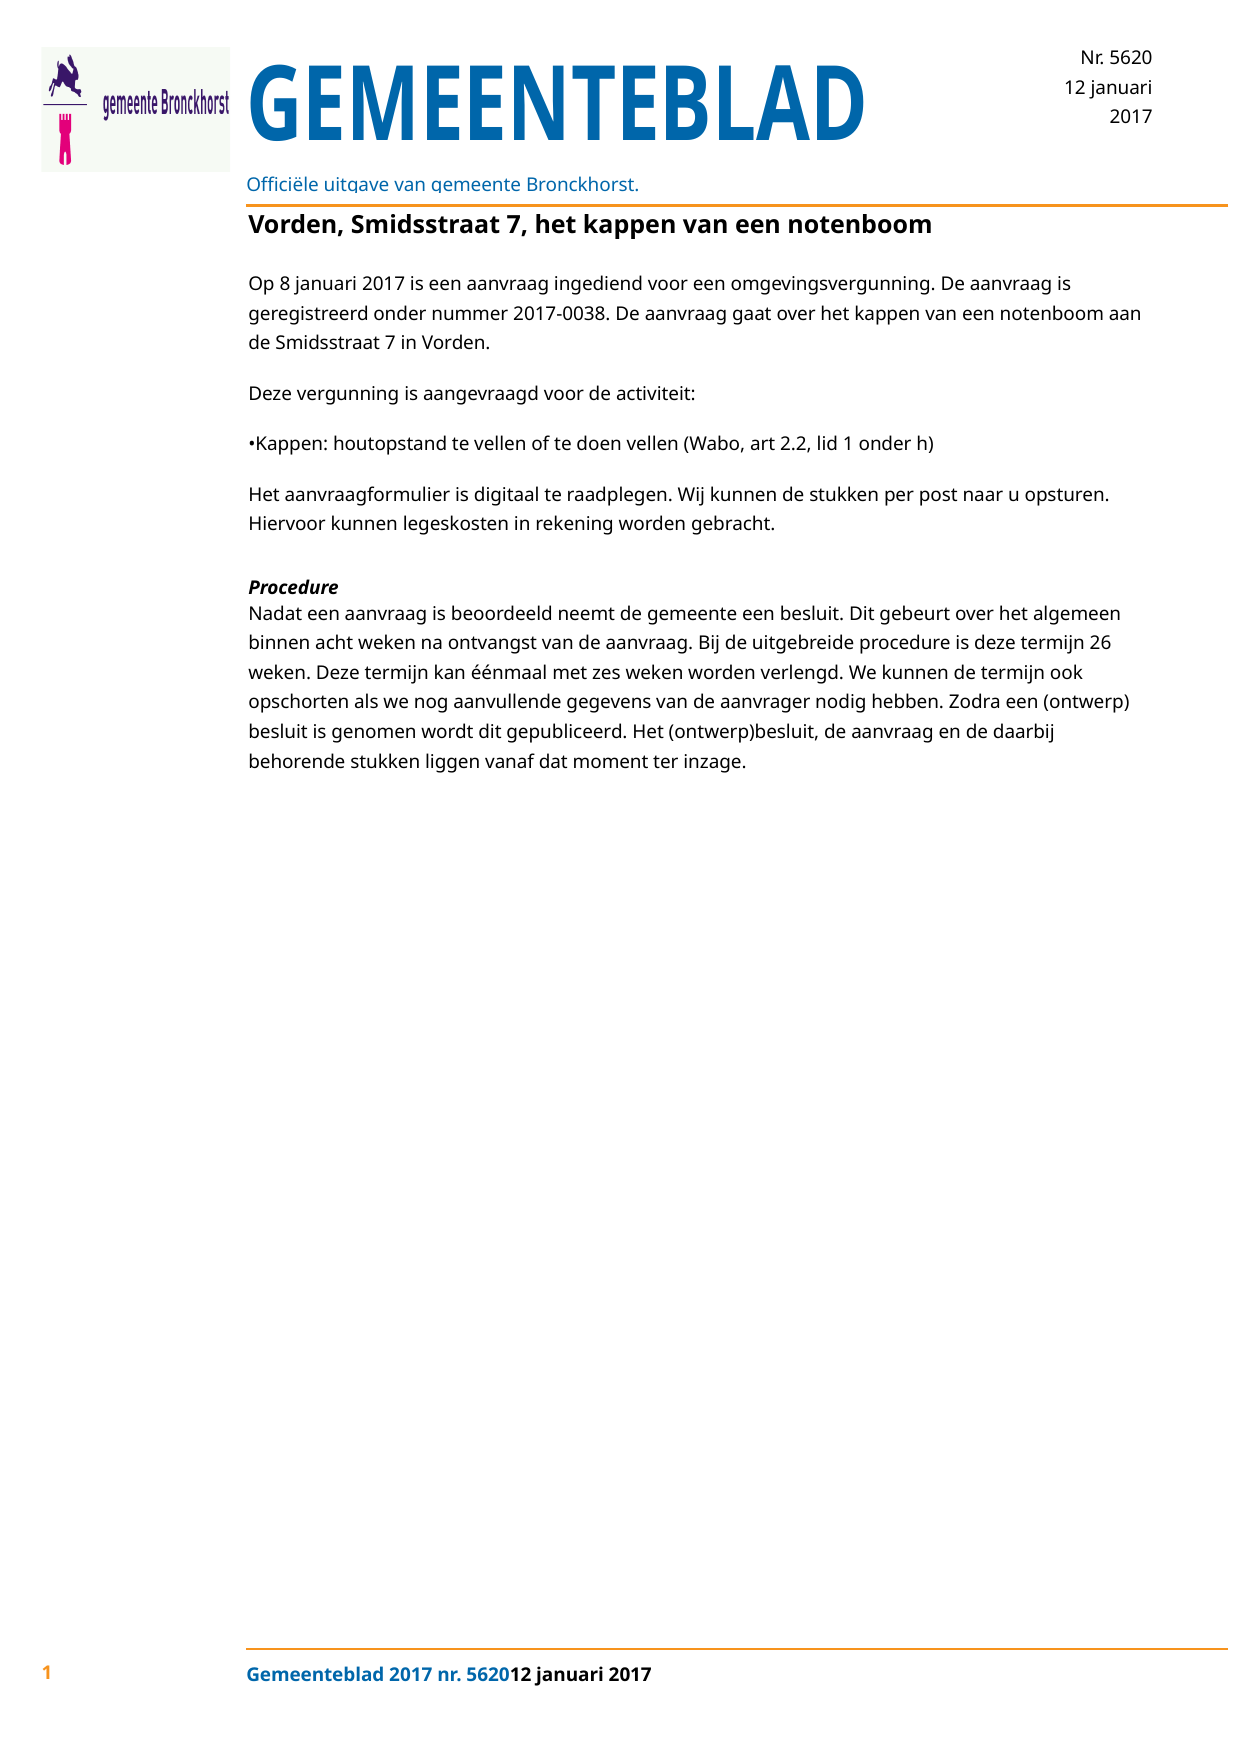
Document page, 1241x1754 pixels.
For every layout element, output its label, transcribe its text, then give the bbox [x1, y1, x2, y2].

picture [41, 47, 231, 172]
text Vorden, Smidsstraat 7, het kappen van een notenboom [248, 207, 1152, 241]
text Het aanvraagformulier is digitaal te raadplegen. Wij kunnen de stukken per post naar u opsturen. Hiervoor kunnen legeskosten in rekening worden gebracht. [248, 481, 1152, 536]
text Op 8 januari 2017 is een aanvraag ingediend voor een omgevingsvergunning. De aanvraag is geregistreerd onder nummer 2017-0038. De aanvraag gaat over het kappen van een notenboom aan de Smidsstraat 7 in Vorden. [248, 270, 1152, 355]
text Deze vergunning is aangevraagd voor de activiteit: [248, 380, 1152, 406]
text Procedure [248, 574, 1152, 600]
text Nadat een aanvraag is beoordeeld neemt de gemeente een besluit. Dit gebeurt over het algemeen binnen acht weken na ontvangst van de aanvraag. Bij de uitgebreide procedure is deze termijn 26 weken. Deze termijn kan éénmaal met zes weken worden verlengd. We kunnen de termijn ook opschorten als we nog aanvullende gegevens van de aanvrager nodig hebben. Zodra een (ontwerp) besluit is genomen wordt dit gepubliceerd. Het (ontwerp)besluit, de aanvraag en de daarbij behorende stukken liggen vanaf dat moment ter inzage. [248, 600, 1152, 774]
text •Kappen: houtopstand te vellen of te doen vellen (Wabo, art 2.2, lid 1 onder h) [248, 430, 1152, 456]
